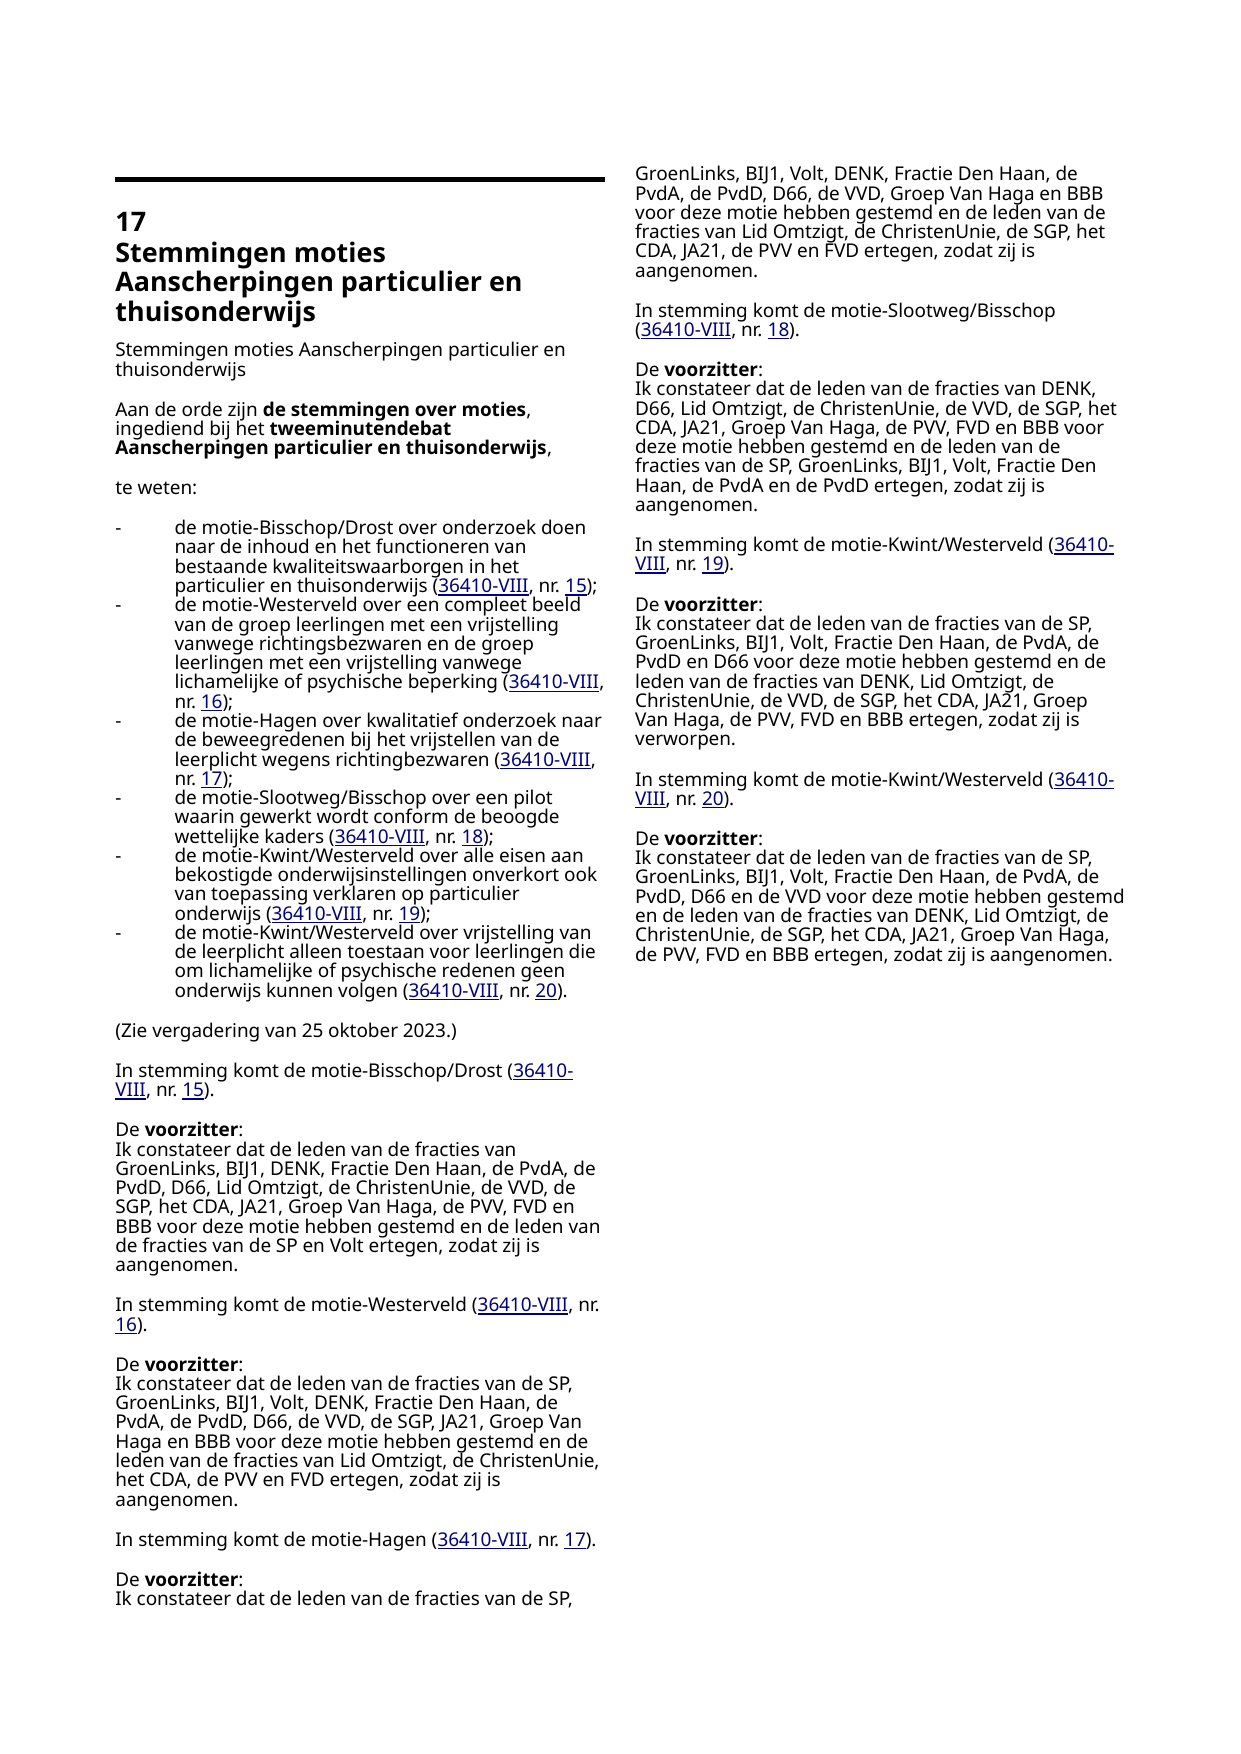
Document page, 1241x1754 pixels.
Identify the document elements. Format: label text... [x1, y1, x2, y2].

text Stemmingen moties Aanscherpingen particulier en thuisonderwijs [115, 341, 605, 380]
list de motie-Bisschop/Drost over onderzoek doen naar de inhoud en het functioneren van bestaande kwaliteitswaarborgen in het particulier en thuisonderwijs (36410-VIII, nr. 15); [115, 519, 605, 596]
text De voorzitter: [115, 1121, 605, 1141]
text De voorzitter: [115, 1571, 605, 1590]
list de motie-Westerveld over een compleet beeld van de groep leerlingen met een vrijstelling vanwege richtingsbezwaren en de groep leerlingen met een vrijstelling vanwege lichamelijke of psychische beperking (36410-VIII, nr. 16); [115, 596, 605, 712]
list de motie-Kwint/Westerveld over vrijstelling van de leerplicht alleen toestaan voor leerlingen die om lichamelijke of psychische redenen geen onderwijs kunnen volgen (36410-VIII, nr. 20). [115, 924, 605, 1001]
list de motie-Hagen over kwalitatief onderzoek naar de beweegredenen bij het vrijstellen van de leerplicht wegens richtingbezwaren (36410-VIII, nr. 17); [115, 712, 605, 789]
text De voorzitter: [635, 361, 1125, 380]
text In stemming komt de motie-Westerveld (36410-VIII, nr. 16). [115, 1296, 605, 1335]
text Aan de orde zijn de stemmingen over moties, ingediend bij het tweeminutendebat Aanscherpingen particulier en thuisonderwijs, [115, 401, 605, 458]
text Ik constateer dat de leden van de fracties van de SP, GroenLinks, BIJ1, Volt, Fractie Den Haan, de PvdA, de PvdD, D66 en de VVD voor deze motie hebben gestemd en de leden van de fracties van DENK, Lid Omtzigt, de ChristenUnie, de SGP, het CDA, JA21, Groep Van Haga, de PVV, FVD en BBB ertegen, zodat zij is aangenomen. [635, 849, 1125, 965]
text (Zie vergadering van 25 oktober 2023.) [115, 1022, 605, 1041]
text De voorzitter: [635, 830, 1125, 849]
text Ik constateer dat de leden van de fracties van GroenLinks, BIJ1, DENK, Fractie Den Haan, de PvdA, de PvdD, D66, Lid Omtzigt, de ChristenUnie, de VVD, de SGP, het CDA, JA21, Groep Van Haga, de PVV, FVD en BBB voor deze motie hebben gestemd en de leden van de fracties van de SP en Volt ertegen, zodat zij is aangenomen. [115, 1141, 605, 1275]
text Ik constateer dat de leden van de fracties van de SP, GroenLinks, BIJ1, Volt, Fractie Den Haan, de PvdA, de PvdD en D66 voor deze motie hebben gestemd en de leden van de fracties van DENK, Lid Omtzigt, de ChristenUnie, de VVD, de SGP, het CDA, JA21, Groep Van Haga, de PVV, FVD en BBB ertegen, zodat zij is verworpen. [635, 615, 1125, 750]
text In stemming komt de motie-Slootweg/Bisschop (36410-VIII, nr. 18). [635, 302, 1125, 340]
list de motie-Slootweg/Bisschop over een pilot waarin gewerkt wordt conform de beoogde wettelijke kaders (36410-VIII, nr. 18); [115, 789, 605, 847]
text In stemming komt de motie-Kwint/Westerveld (36410-VIII, nr. 20). [635, 771, 1125, 809]
text Ik constateer dat de leden van de fracties van de SP, GroenLinks, BIJ1, Volt, DENK, Fractie Den Haan, de PvdA, de PvdD, D66, de VVD, de SGP, JA21, Groep Van Haga en BBB voor deze motie hebben gestemd en de leden van de fracties van Lid Omtzigt, de ChristenUnie, het CDA, de PVV en FVD ertegen, zodat zij is aangenomen. [115, 1375, 605, 1510]
text Ik constateer dat de leden van de fracties van DENK, D66, Lid Omtzigt, de ChristenUnie, de VVD, de SGP, het CDA, JA21, Groep Van Haga, de PVV, FVD en BBB voor deze motie hebben gestemd en de leden van de fracties van de SP, GroenLinks, BIJ1, Volt, Fractie Den Haan, de PvdA en de PvdD ertegen, zodat zij is aangenomen. [635, 380, 1125, 515]
text In stemming komt de motie-Bisschop/Drost (36410-VIII, nr. 15). [115, 1062, 605, 1100]
text GroenLinks, BIJ1, Volt, DENK, Fractie Den Haan, de PvdA, de PvdD, D66, de VVD, Groep Van Haga en BBB voor deze motie hebben gestemd en de leden van de fracties van Lid Omtzigt, de ChristenUnie, de SGP, het CDA, JA21, de PVV en FVD ertegen, zodat zij is aangenomen. [635, 165, 1125, 281]
text 17 [115, 203, 605, 239]
text te weten: [115, 479, 605, 498]
text De voorzitter: [115, 1356, 605, 1375]
text De voorzitter: [635, 596, 1125, 615]
text Stemmingen moties Aanscherpingen particulier en thuisonderwijs [115, 239, 605, 341]
text Ik constateer dat de leden van de fracties van de SP, [115, 1590, 605, 1609]
text In stemming komt de motie-Hagen (36410-VIII, nr. 17). [115, 1531, 605, 1550]
text In stemming komt de motie-Kwint/Westerveld (36410-VIII, nr. 19). [635, 536, 1125, 575]
list de motie-Kwint/Westerveld over alle eisen aan bekostigde onderwijsinstellingen onverkort ook van toepassing verklaren op particulier onderwijs (36410-VIII, nr. 19); [115, 847, 605, 924]
